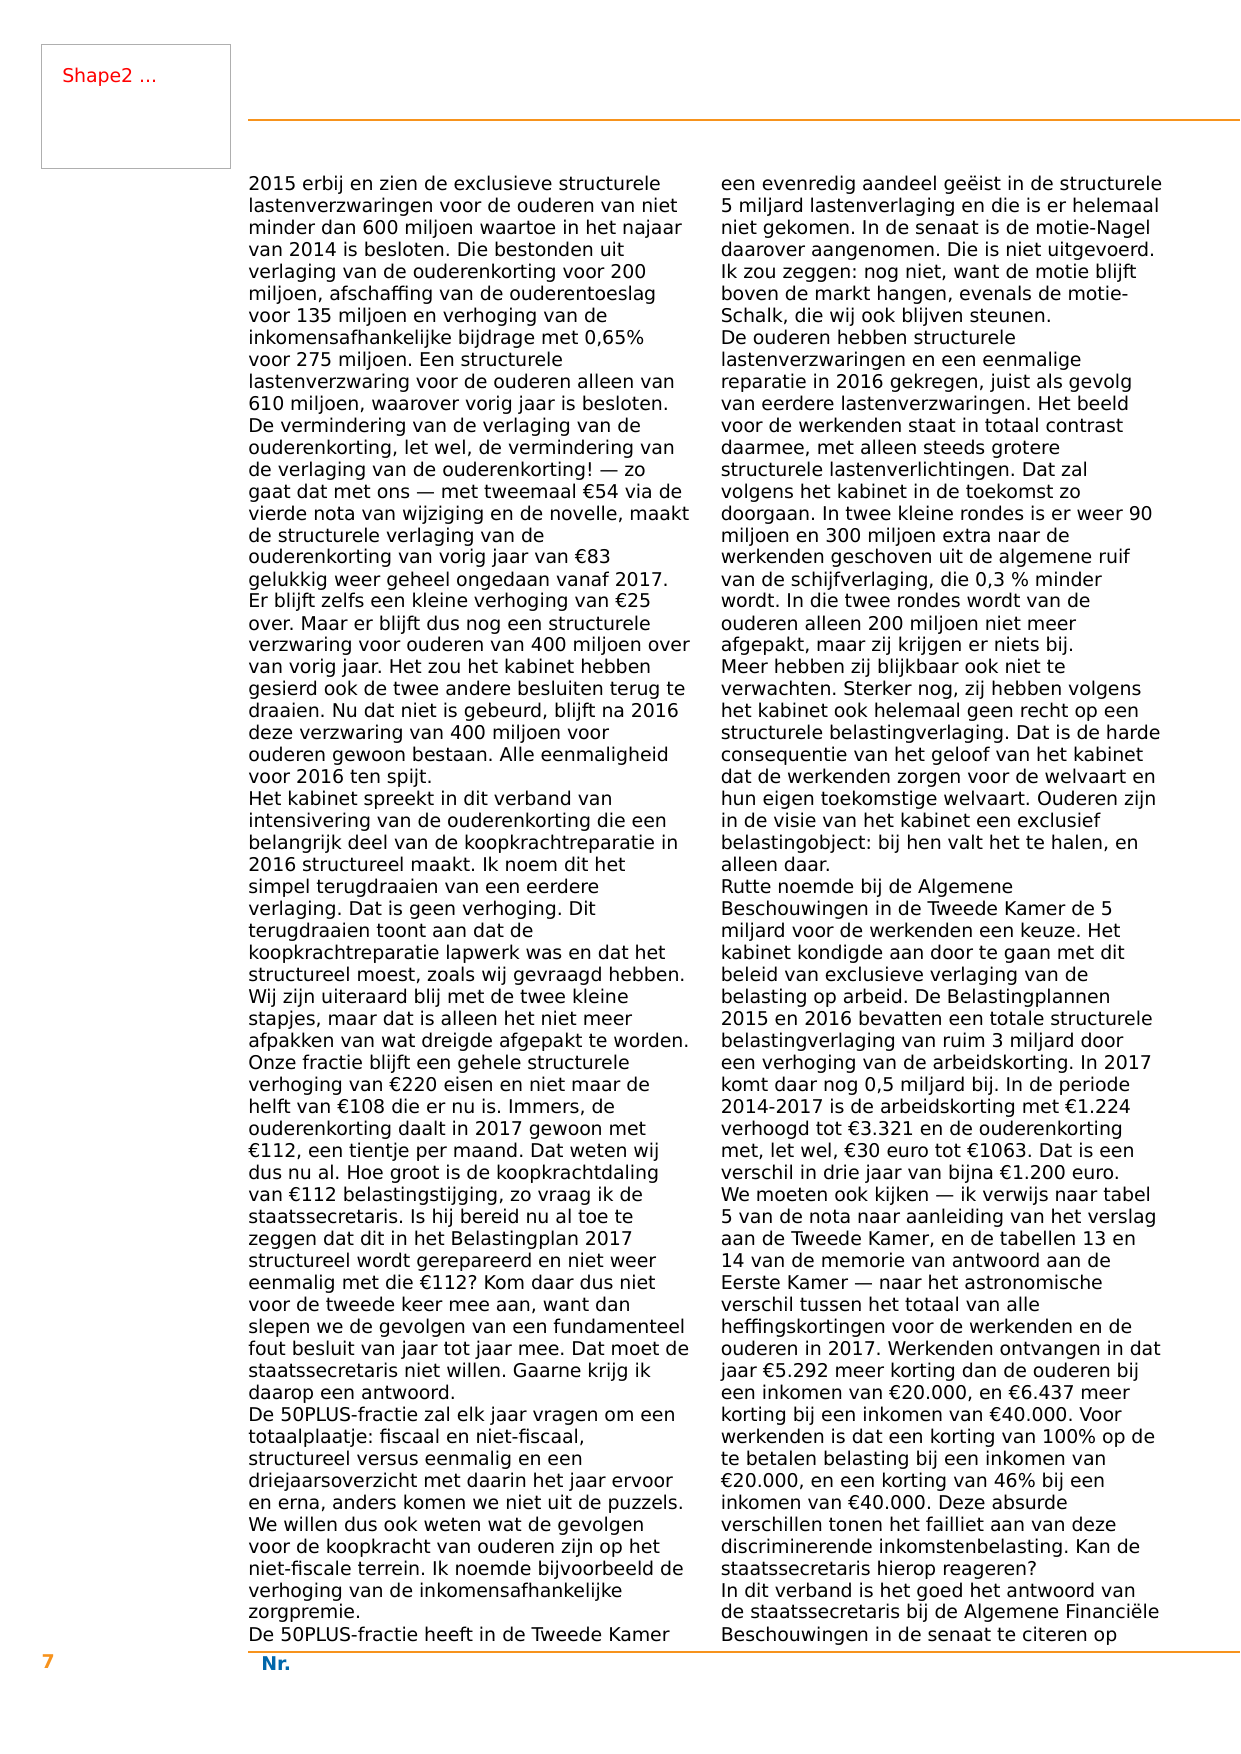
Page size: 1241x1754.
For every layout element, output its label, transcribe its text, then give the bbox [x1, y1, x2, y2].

text De vermindering van de verlaging van de ouderenkorting, let wel, de vermindering van de verlaging van de ouderenkorting! — zo gaat dat met ons — met tweemaal €54 via de vierde nota van wijziging en de novelle, maakt de structurele verlaging van de ouderenkorting van vorig jaar van €83 gelukkig weer geheel ongedaan vanaf 2017. Er blijft zelfs een kleine verhoging van €25 over. Maar er blijft dus nog een structurele verzwaring voor ouderen van 400 miljoen over van vorig jaar. Het zou het kabinet hebben gesierd ook de twee andere besluiten terug te draaien. Nu dat niet is gebeurd, blijft na 2016 deze verzwaring van 400 miljoen voor ouderen gewoon bestaan. Alle eenmaligheid voor 2016 ten spijt. [248, 414, 691, 788]
text 2015 erbij en zien de exclusieve structurele lastenverzwaringen voor de ouderen van niet minder dan 600 miljoen waartoe in het najaar van 2014 is besloten. Die bestonden uit verlaging van de ouderenkorting voor 200 miljoen, afschaffing van de ouderentoeslag voor 135 miljoen en verhoging van de inkomensafhankelijke bijdrage met 0,65% voor 275 miljoen. Een structurele lastenverzwaring voor de ouderen alleen van 610 miljoen, waarover vorig jaar is besloten. [248, 173, 691, 414]
text De ouderen hebben structurele lastenverzwaringen en een eenmalige reparatie in 2016 gekregen, juist als gevolg van eerdere lastenverzwaringen. Het beeld voor de werkenden staat in totaal contrast daarmee, met alleen steeds grotere structurele lastenverlichtingen. Dat zal volgens het kabinet in de toekomst zo doorgaan. In twee kleine rondes is er weer 90 miljoen en 300 miljoen extra naar de werkenden geschoven uit de algemene ruif van de schijfverlaging, die 0,3 % minder wordt. In die twee rondes wordt van de ouderen alleen 200 miljoen niet meer afgepakt, maar zij krijgen er niets bij. [721, 327, 1163, 656]
text Het kabinet spreekt in dit verband van intensivering van de ouderenkorting die een belangrijk deel van de koopkrachtreparatie in 2016 structureel maakt. Ik noem dit het simpel terugdraaien van een eerdere verlaging. Dat is geen verhoging. Dit terugdraaien toont aan dat de koopkrachtreparatie lapwerk was en dat het structureel moest, zoals wij gevraagd hebben. Wij zijn uiteraard blij met de twee kleine stapjes, maar dat is alleen het niet meer afpakken van wat dreigde afgepakt te worden. Onze fractie blijft een gehele structurele verhoging van €220 eisen en niet maar de helft van €108 die er nu is. Immers, de ouderenkorting daalt in 2017 gewoon met €112, een tientje per maand. Dat weten wij dus nu al. Hoe groot is de koopkrachtdaling van €112 belastingstijging, zo vraag ik de staatssecretaris. Is hij bereid nu al toe te zeggen dat dit in het Belastingplan 2017 structureel wordt gerepareerd en niet weer eenmalig met die €112? Kom daar dus niet voor de tweede keer mee aan, want dan slepen we de gevolgen van een fundamenteel fout besluit van jaar tot jaar mee. Dat moet de staatssecretaris niet willen. Gaarne krijg ik daarop een antwoord. [248, 788, 691, 1404]
text We moeten ook kijken — ik verwijs naar tabel 5 van de nota naar aanleiding van het verslag aan de Tweede Kamer, en de tabellen 13 en 14 van de memorie van antwoord aan de Eerste Kamer — naar het astronomische verschil tussen het totaal van alle heffingskortingen voor de werkenden en de ouderen in 2017. Werkenden ontvangen in dat jaar €5.292 meer korting dan de ouderen bij een inkomen van €20.000, en €6.437 meer korting bij een inkomen van €40.000. Voor werkenden is dat een korting van 100% op de te betalen belasting bij een inkomen van €20.000, en een korting van 46% bij een inkomen van €40.000. Deze absurde verschillen tonen het failliet aan van deze discriminerende inkomstenbelasting. Kan de staatssecretaris hierop reageren? [721, 1184, 1163, 1579]
text De 50PLUS-fractie zal elk jaar vragen om een totaalplaatje: fiscaal en niet-fiscaal, structureel versus eenmalig en een driejaarsoverzicht met daarin het jaar ervoor en erna, anders komen we niet uit de puzzels. We willen dus ook weten wat de gevolgen voor de koopkracht van ouderen zijn op het niet-fiscale terrein. Ik noemde bijvoorbeeld de verhoging van de inkomensafhankelijke zorgpremie. [248, 1404, 691, 1623]
text De 50PLUS-fractie heeft in de Tweede Kamer [248, 1623, 691, 1645]
text Rutte noemde bij de Algemene Beschouwingen in de Tweede Kamer de 5 miljard voor de werkenden een keuze. Het kabinet kondigde aan door te gaan met dit beleid van exclusieve verlaging van de belasting op arbeid. De Belastingplannen 2015 en 2016 bevatten een totale structurele belastingverlaging van ruim 3 miljard door een verhoging van de arbeidskorting. In 2017 komt daar nog 0,5 miljard bij. In de periode 2014-2017 is de arbeidskorting met €1.224 verhoogd tot €3.321 en de ouderenkorting met, let wel, €30 euro tot €1063. Dat is een verschil in drie jaar van bijna €1.200 euro. [721, 876, 1163, 1184]
text In dit verband is het goed het antwoord van de staatssecretaris bij de Algemene Financiële Beschouwingen in de senaat te citeren op [721, 1579, 1163, 1645]
text een evenredig aandeel geëist in de structurele 5 miljard lastenverlaging en die is er helemaal niet gekomen. In de senaat is de motie-Nagel daarover aangenomen. Die is niet uitgevoerd. Ik zou zeggen: nog niet, want de motie blijft boven de markt hangen, evenals de motie-Schalk, die wij ook blijven steunen. [721, 173, 1163, 327]
text Meer hebben zij blijkbaar ook niet te verwachten. Sterker nog, zij hebben volgens het kabinet ook helemaal geen recht op een structurele belastingverlaging. Dat is de harde consequentie van het geloof van het kabinet dat de werkenden zorgen voor de welvaart en hun eigen toekomstige welvaart. Ouderen zijn in de visie van het kabinet een exclusief belastingobject: bij hen valt het te halen, en alleen daar. [721, 656, 1163, 876]
